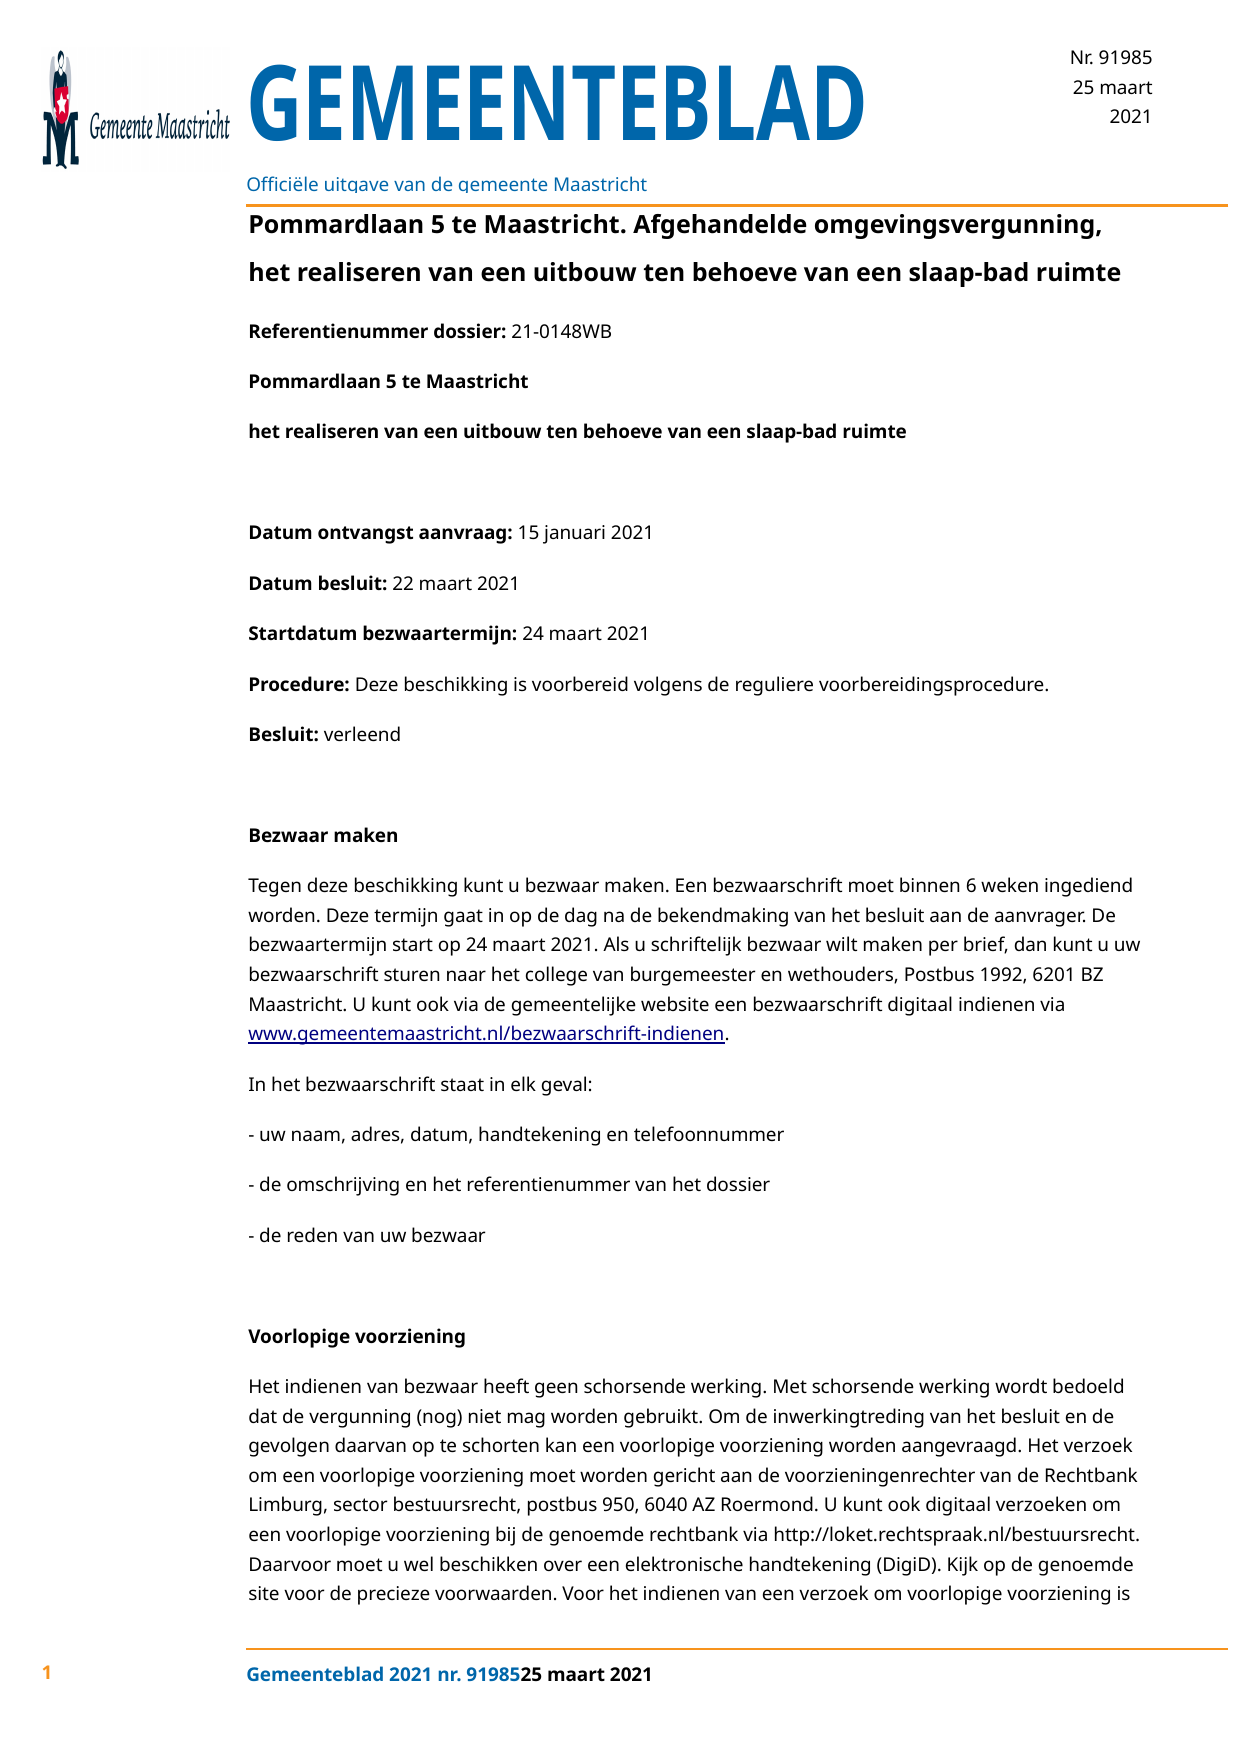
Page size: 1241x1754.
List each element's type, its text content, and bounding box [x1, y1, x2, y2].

text Pommardlaan 5 te Maastricht [248, 368, 1152, 394]
text Het indienen van bezwaar heeft geen schorsende werking. Met schorsende werking wordt bedoeld dat de vergunning (nog) niet mag worden gebruikt. Om de inwerkingtreding van het besluit en de gevolgen daarvan op te schorten kan een voorlopige voorziening worden aangevraagd. Het verzoek om een voorlopige voorziening moet worden gericht aan de voorzieningenrechter van de Rechtbank Limburg, sector bestuursrecht, postbus 950, 6040 AZ Roermond. U kunt ook digitaal verzoeken om een voorlopige voorziening bij de genoemde rechtbank via http://loket.rechtspraak.nl/bestuursrecht. Daarvoor moet u wel beschikken over een elektronische handtekening (DigiD). Kijk op de genoemde site voor de precieze voorwaarden. Voor het indienen van een verzoek om voorlopige voorziening is [248, 1373, 1152, 1606]
text Voorlopige voorziening [248, 1323, 1152, 1349]
text Referentienummer dossier: 21-0148WB [248, 318, 1152, 344]
text Startdatum bezwaartermijn: 24 maart 2021 [248, 620, 1152, 646]
text - uw naam, adres, datum, handtekening en telefoonnummer [248, 1121, 1152, 1147]
text het realiseren van een uitbouw ten behoeve van een slaap-bad ruimte [248, 419, 1152, 444]
picture [41, 47, 231, 172]
text Besluit: verleend [248, 721, 1152, 747]
text In het bezwaarschrift staat in elk geval: [248, 1071, 1152, 1097]
text - de omschrijving en het referentienummer van het dossier [248, 1172, 1152, 1197]
text Procedure: Deze beschikking is voorbereid volgens de reguliere voorbereidingsprocedure. [248, 671, 1152, 697]
text Tegen deze beschikking kunt u bezwaar maken. Een bezwaarschrift moet binnen 6 weken ingediend worden. Deze termijn gaat in op de dag na de bekendmaking van het besluit aan de aanvrager. De bezwaartermijn start op 24 maart 2021. Als u schriftelijk bezwaar wilt maken per brief, dan kunt u uw bezwaarschrift sturen naar het college van burgemeester en wethouders, Postbus 1992, 6201 BZ Maastricht. U kunt ook via de gemeentelijke website een bezwaarschrift digitaal indienen via www.gemeentemaastricht.nl/bezwaarschrift-indienen. [248, 872, 1152, 1046]
text Datum besluit: 22 maart 2021 [248, 570, 1152, 596]
text Pommardlaan 5 te Maastricht. Afgehandelde omgevingsvergunning, het realiseren van een uitbouw ten behoeve van een slaap-bad ruimte [248, 207, 1152, 288]
text Datum ontvangst aanvraag: 15 januari 2021 [248, 519, 1152, 545]
text Bezwaar maken [248, 822, 1152, 848]
text - de reden van uw bezwaar [248, 1222, 1152, 1248]
